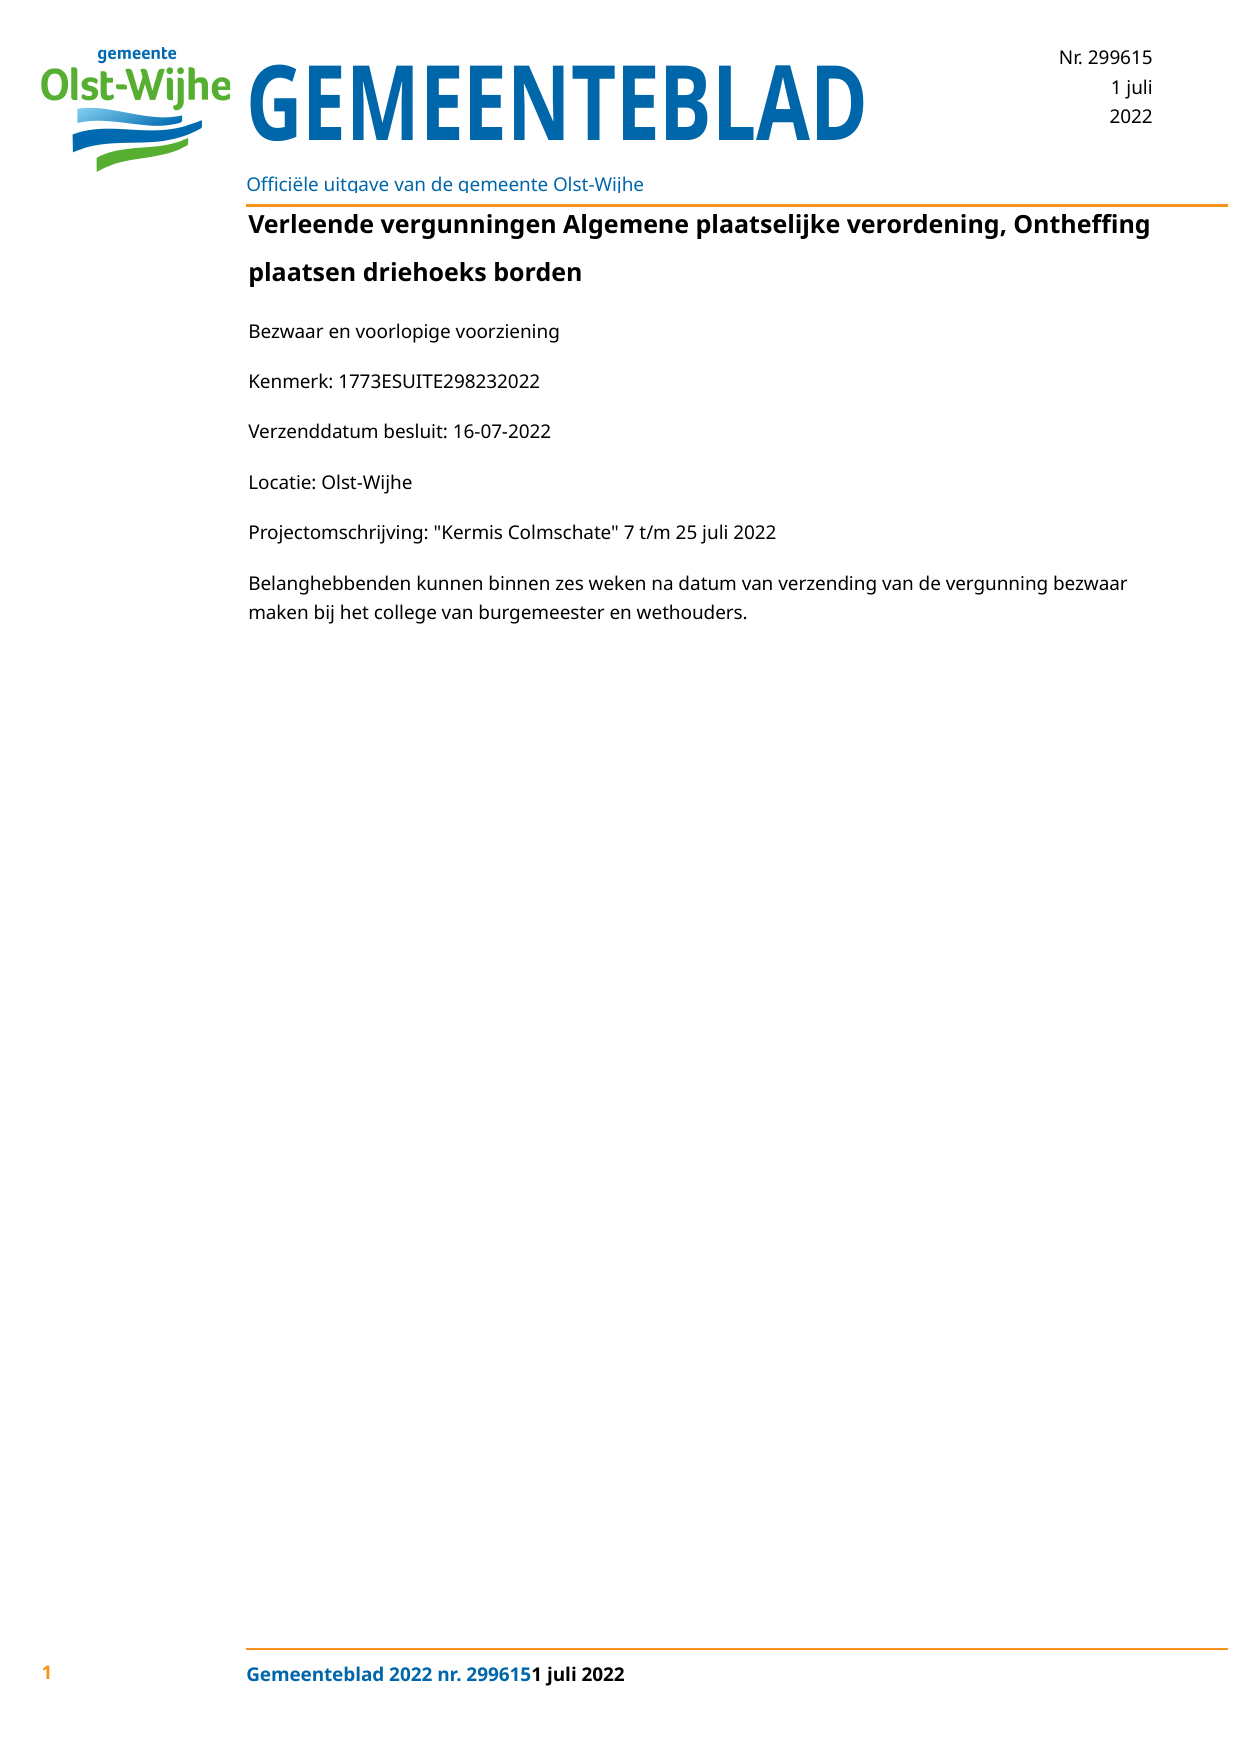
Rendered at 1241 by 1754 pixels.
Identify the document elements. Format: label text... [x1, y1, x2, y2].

text Locatie: Olst-Wijhe [248, 469, 1152, 495]
text Verleende vergunningen Algemene plaatselijke verordening, Ontheffing plaatsen driehoeks borden [248, 207, 1152, 288]
text Kenmerk: 1773ESUITE298232022 [248, 368, 1152, 394]
text Verzenddatum besluit: 16-07-2022 [248, 419, 1152, 444]
text Bezwaar en voorlopige voorziening [248, 318, 1152, 344]
picture [41, 47, 231, 172]
text Belanghebbenden kunnen binnen zes weken na datum van verzending van de vergunning bezwaar maken bij het college van burgemeester en wethouders. [248, 570, 1152, 625]
text Projectomschrijving: "Kermis Colmschate" 7 t/m 25 juli 2022 [248, 519, 1152, 545]
